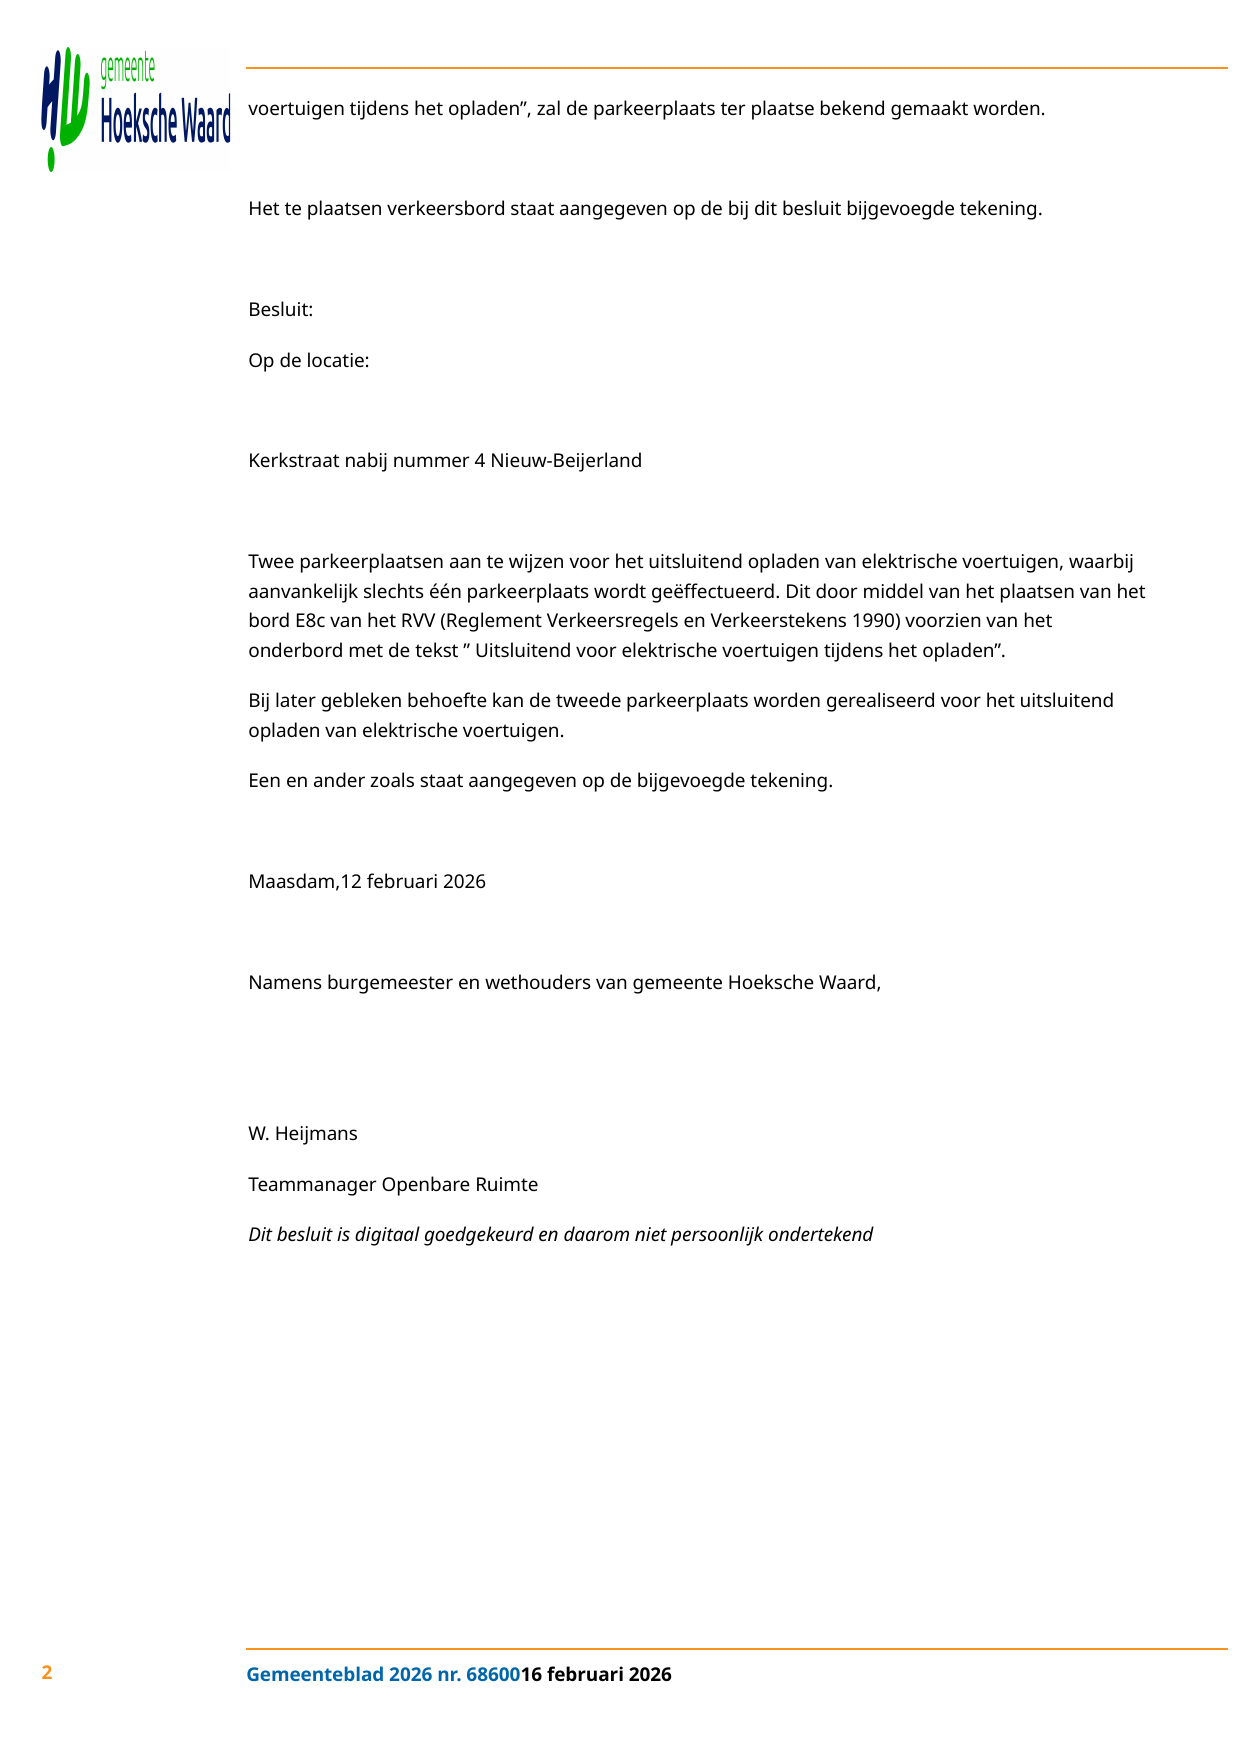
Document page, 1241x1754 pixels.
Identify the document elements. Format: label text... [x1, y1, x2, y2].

text Maasdam,12 februari 2026 [248, 868, 1152, 894]
text Namens burgemeester en wethouders van gemeente Hoeksche Waard, [248, 969, 1152, 995]
text Bij later gebleken behoefte kan de tweede parkeerplaats worden gerealiseerd voor het uitsluitend opladen van elektrische voertuigen. [248, 688, 1152, 743]
text Besluit: [248, 296, 1152, 322]
text Het te plaatsen verkeersbord staat aangegeven op de bij dit besluit bijgevoegde tekening. [248, 196, 1152, 221]
text Op de locatie: [248, 347, 1152, 373]
text Een en ander zoals staat aangegeven op de bijgevoegde tekening. [248, 768, 1152, 793]
text W. Heijmans [248, 1121, 1152, 1146]
picture [41, 47, 231, 172]
text Twee parkeerplaatsen aan te wijzen voor het uitsluitend opladen van elektrische voertuigen, waarbij aanvankelijk slechts één parkeerplaats wordt geëffectueerd. Dit door middel van het plaatsen van het bord E8c van het RVV (Reglement Verkeersregels en Verkeerstekens 1990) voorzien van het onderbord met de tekst ” Uitsluitend voor elektrische voertuigen tijdens het opladen”. [248, 548, 1152, 663]
text Kerkstraat nabij nummer 4 Nieuw-Beijerland [248, 448, 1152, 473]
text voertuigen tijdens het opladen”, zal de parkeerplaats ter plaatse bekend gemaakt worden. [248, 95, 1152, 121]
text Dit besluit is digitaal goedgekeurd en daarom niet persoonlijk ondertekend [248, 1221, 1152, 1247]
text Teammanager Openbare Ruimte [248, 1171, 1152, 1197]
